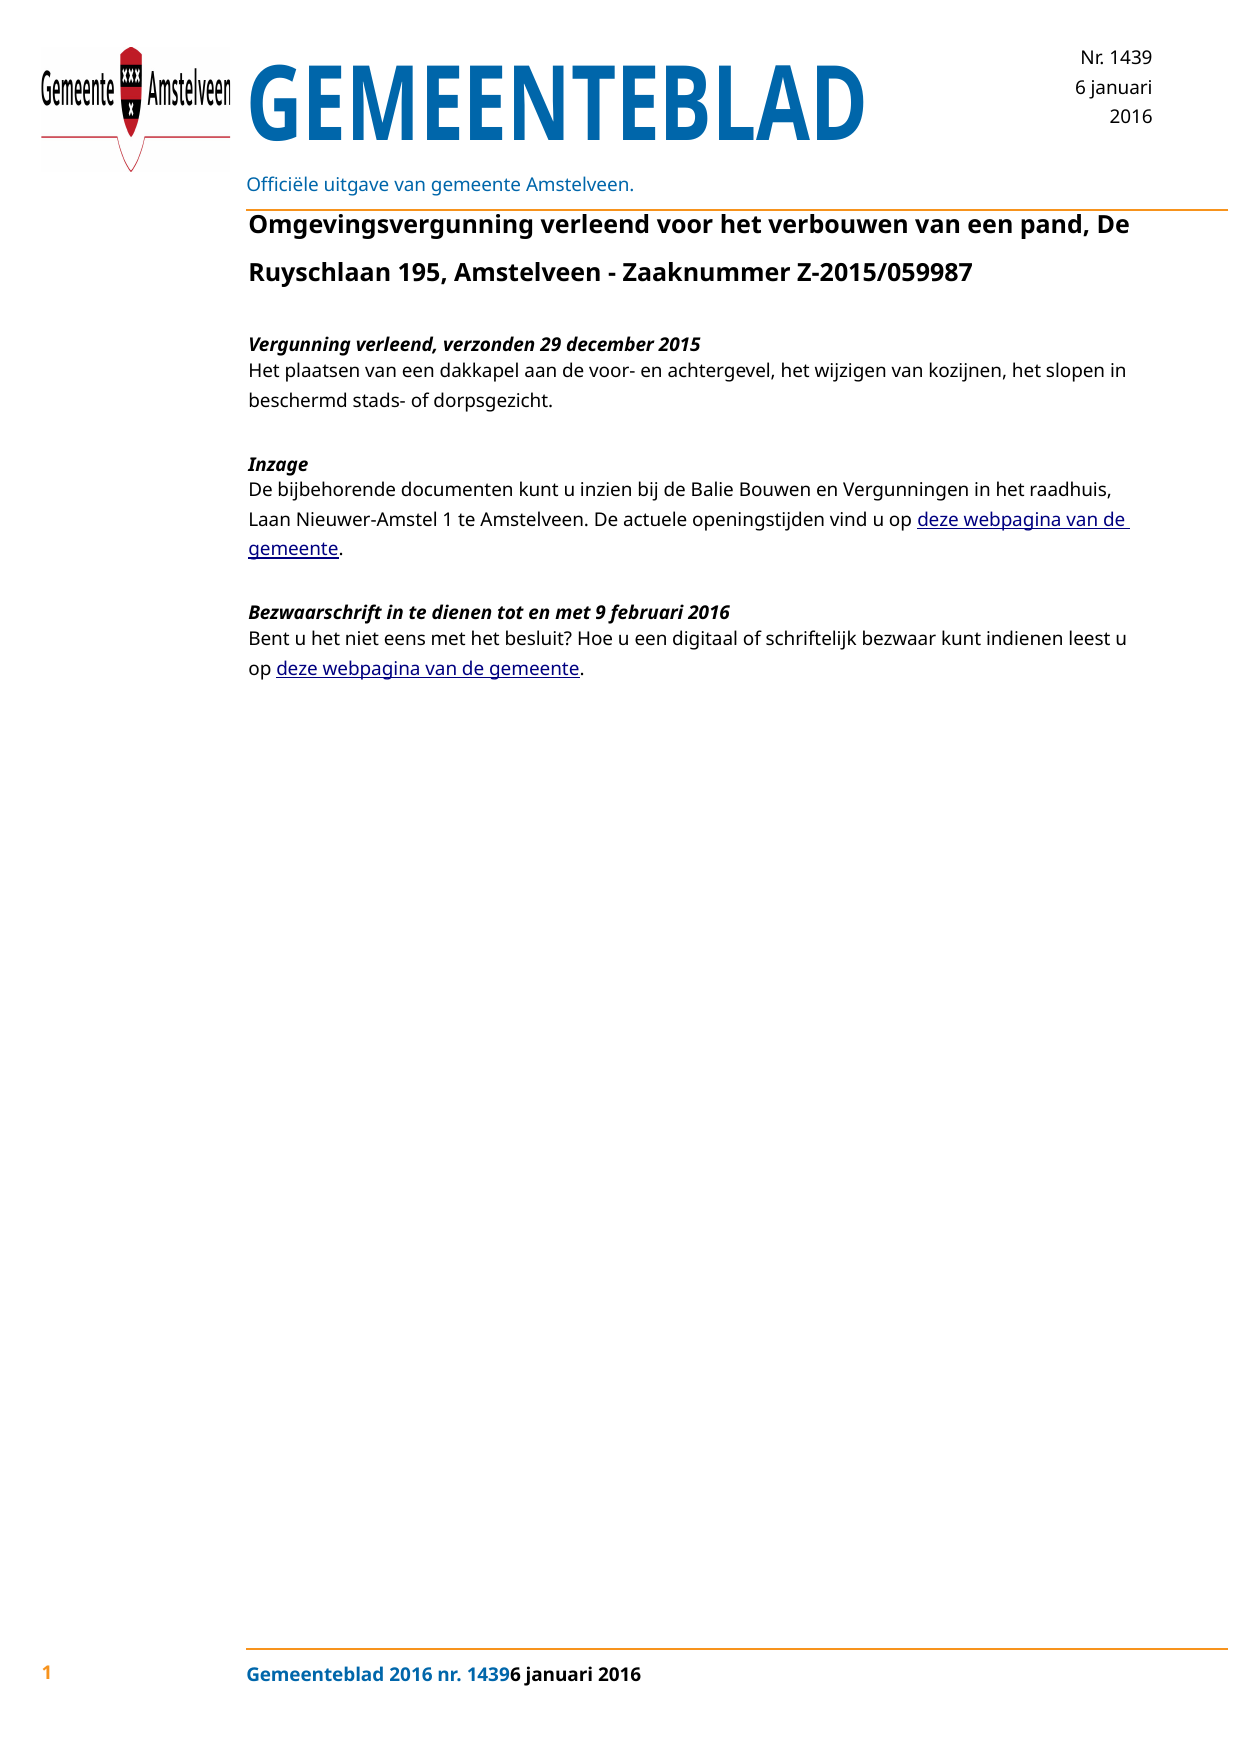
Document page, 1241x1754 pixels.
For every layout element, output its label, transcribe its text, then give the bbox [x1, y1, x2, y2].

text Inzage [248, 451, 1152, 476]
text Bezwaarschrift in te dienen tot en met 9 februari 2016 [248, 599, 1152, 625]
text De bijbehorende documenten kunt u inzien bij de Balie Bouwen en Vergunningen in het raadhuis, Laan Nieuwer-Amstel 1 te Amstelveen. De actuele openingstijden vind u op deze webpagina van de gemeente. [248, 476, 1152, 561]
picture [41, 47, 231, 172]
text Het plaatsen van een dakkapel aan de voor- en achtergevel, het wijzigen van kozijnen, het slopen in beschermd stads- of dorpsgezicht. [248, 357, 1152, 412]
text Bent u het niet eens met het besluit? Hoe u een digitaal of schriftelijk bezwaar kunt indienen leest u op deze webpagina van de gemeente. [248, 625, 1152, 681]
text Omgevingsvergunning verleend voor het verbouwen van een pand, De Ruyschlaan 195, Amstelveen - Zaaknummer Z-2015/059987 [248, 211, 1152, 288]
text Vergunning verleend, verzonden 29 december 2015 [248, 331, 1152, 357]
